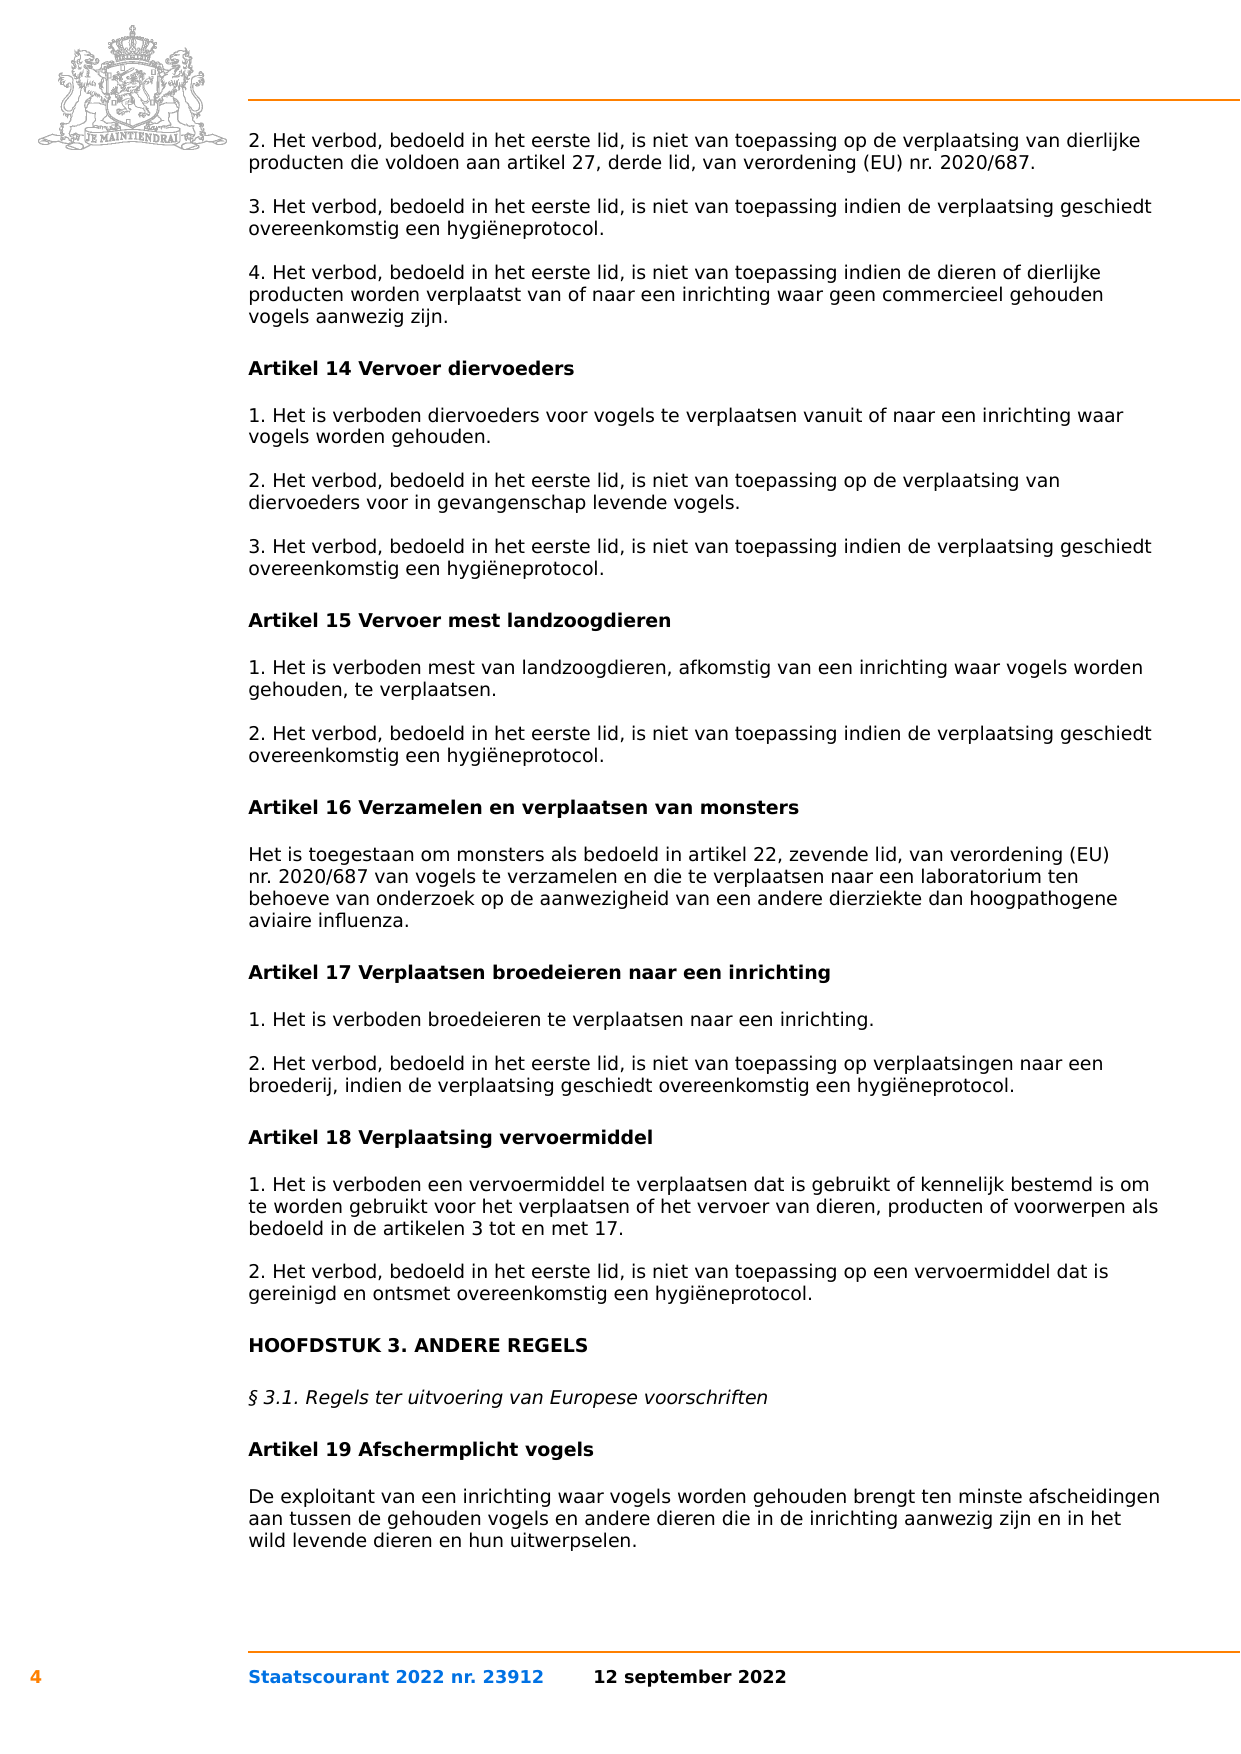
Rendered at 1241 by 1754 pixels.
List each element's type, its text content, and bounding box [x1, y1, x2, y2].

text Het is toegestaan om monsters als bedoeld in artikel 22, zevende lid, van verordening (EU) nr. 2020/687 van vogels te verzamelen en die te verplaatsen naar een laboratorium ten behoeve van onderzoek op de aanwezigheid van een andere dierziekte dan hoogpathogene aviaire influenza. [248, 844, 1163, 932]
subtitle Artikel 17 Verplaatsen broedeieren naar een inrichting [248, 962, 1163, 984]
text 2. Het verbod, bedoeld in het eerste lid, is niet van toepassing op verplaatsingen naar een broederij, indien de verplaatsing geschiedt overeenkomstig een hygiëneprotocol. [248, 1053, 1163, 1097]
text 1. Het is verboden broedeieren te verplaatsen naar een inrichting. [248, 1009, 1163, 1031]
text 3. Het verbod, bedoeld in het eerste lid, is niet van toepassing indien de verplaatsing geschiedt overeenkomstig een hygiëneprotocol. [248, 196, 1163, 240]
text 4. Het verbod, bedoeld in het eerste lid, is niet van toepassing indien de dieren of dierlijke producten worden verplaatst van of naar een inrichting waar geen commercieel gehouden vogels aanwezig zijn. [248, 262, 1163, 327]
subtitle Artikel 16 Verzamelen en verplaatsen van monsters [248, 797, 1163, 819]
text 3. Het verbod, bedoeld in het eerste lid, is niet van toepassing indien de verplaatsing geschiedt overeenkomstig een hygiëneprotocol. [248, 536, 1163, 580]
subtitle Artikel 19 Afschermplicht vogels [248, 1439, 1163, 1461]
subtitle Artikel 18 Verplaatsing vervoermiddel [248, 1127, 1163, 1148]
text 1. Het is verboden mest van landzoogdieren, afkomstig van een inrichting waar vogels worden gehouden, te verplaatsen. [248, 657, 1163, 701]
text 1. Het is verboden een vervoermiddel te verplaatsen dat is gebruikt of kennelijk bestemd is om te worden gebruikt voor het verplaatsen of het vervoer van dieren, producten of voorwerpen als bedoeld in de artikelen 3 tot en met 17. [248, 1173, 1163, 1239]
subtitle § 3.1. Regels ter uitvoering van Europese voorschriften [248, 1387, 1163, 1409]
text 2. Het verbod, bedoeld in het eerste lid, is niet van toepassing op de verplaatsing van dierlijke producten die voldoen aan artikel 27, derde lid, van verordening (EU) nr. 2020/687. [248, 130, 1163, 174]
subtitle Artikel 15 Vervoer mest landzoogdieren [248, 610, 1163, 632]
subtitle HOOFDSTUK 3. ANDERE REGELS [248, 1335, 1163, 1357]
text 2. Het verbod, bedoeld in het eerste lid, is niet van toepassing indien de verplaatsing geschiedt overeenkomstig een hygiëneprotocol. [248, 723, 1163, 767]
text 2. Het verbod, bedoeld in het eerste lid, is niet van toepassing op een vervoermiddel dat is gereinigd en ontsmet overeenkomstig een hygiëneprotocol. [248, 1261, 1163, 1305]
text De exploitant van een inrichting waar vogels worden gehouden brengt ten minste afscheidingen aan tussen de gehouden vogels en andere dieren die in de inrichting aanwezig zijn en in het wild levende dieren en hun uitwerpselen. [248, 1486, 1163, 1552]
text 2. Het verbod, bedoeld in het eerste lid, is niet van toepassing op de verplaatsing van diervoeders voor in gevangenschap levende vogels. [248, 470, 1163, 514]
subtitle Artikel 14 Vervoer diervoeders [248, 357, 1163, 379]
picture [38, 25, 227, 150]
text 1. Het is verboden diervoeders voor vogels te verplaatsen vanuit of naar een inrichting waar vogels worden gehouden. [248, 404, 1163, 448]
